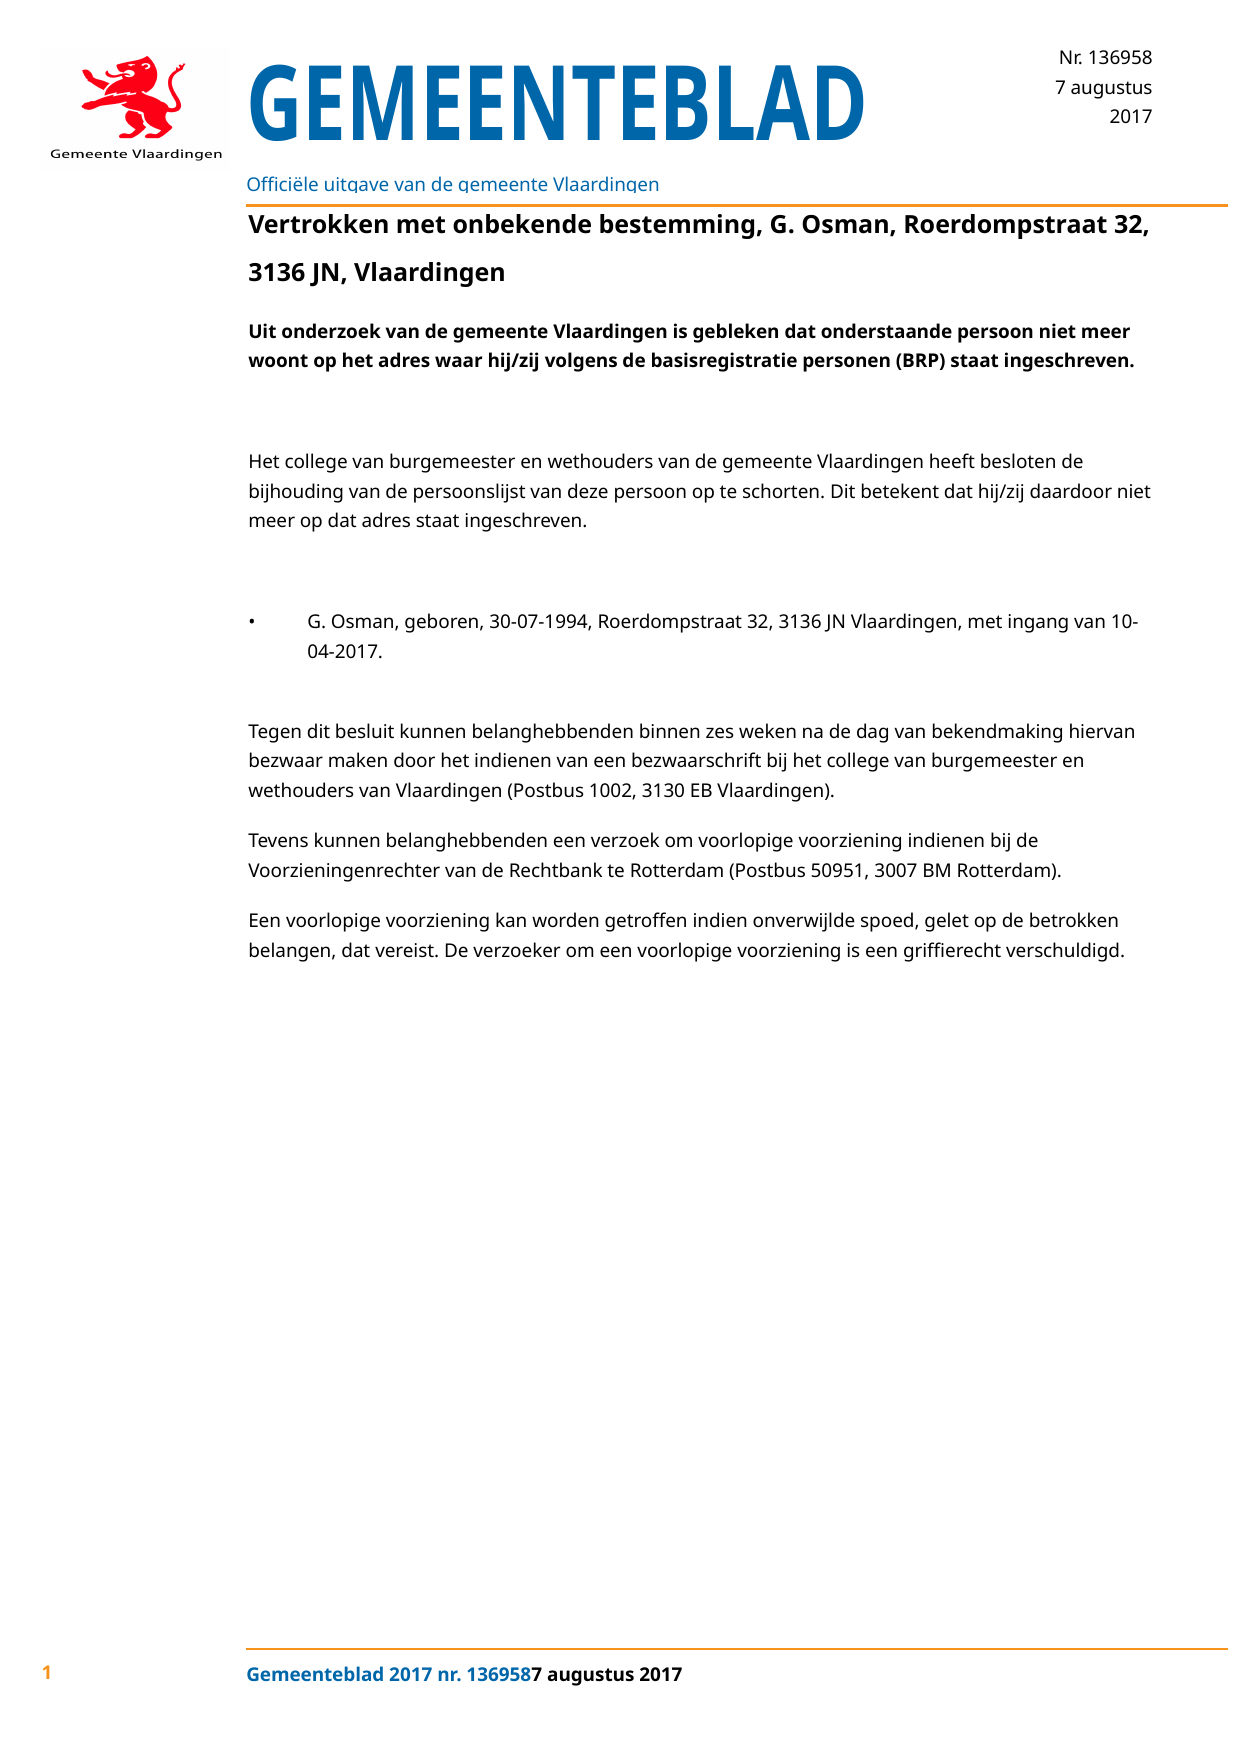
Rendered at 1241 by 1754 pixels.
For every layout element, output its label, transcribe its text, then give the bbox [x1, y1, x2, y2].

text Tegen dit besluit kunnen belanghebbenden binnen zes weken na de dag van bekendmaking hiervan bezwaar maken door het indienen van een bezwaarschrift bij het college van burgemeester en wethouders van Vlaardingen (Postbus 1002, 3130 EB Vlaardingen). [248, 718, 1152, 803]
text Uit onderzoek van de gemeente Vlaardingen is gebleken dat onderstaande persoon niet meer woont op het adres waar hij/zij volgens de basisregistratie personen (BRP) staat ingeschreven. [248, 318, 1152, 373]
list G. Osman, geboren, 30-07-1994, Roerdompstraat 32, 3136 JN Vlaardingen, met ingang van 10-04-2017. [248, 608, 1152, 664]
text Een voorlopige voorziening kan worden getroffen indien onverwijlde spoed, gelet op de betrokken belangen, dat vereist. De verzoeker om een voorlopige voorziening is een griffierecht verschuldigd. [248, 907, 1152, 963]
picture [41, 47, 231, 172]
text Tevens kunnen belanghebbenden een verzoek om voorlopige voorziening indienen bij de Voorzieningenrechter van de Rechtbank te Rotterdam (Postbus 50951, 3007 BM Rotterdam). [248, 827, 1152, 883]
text Vertrokken met onbekende bestemming, G. Osman, Roerdompstraat 32, 3136 JN, Vlaardingen [248, 207, 1152, 288]
text Het college van burgemeester en wethouders van de gemeente Vlaardingen heeft besloten de bijhouding van de persoonslijst van deze persoon op te schorten. Dit betekent dat hij/zij daardoor niet meer op dat adres staat ingeschreven. [248, 448, 1152, 533]
